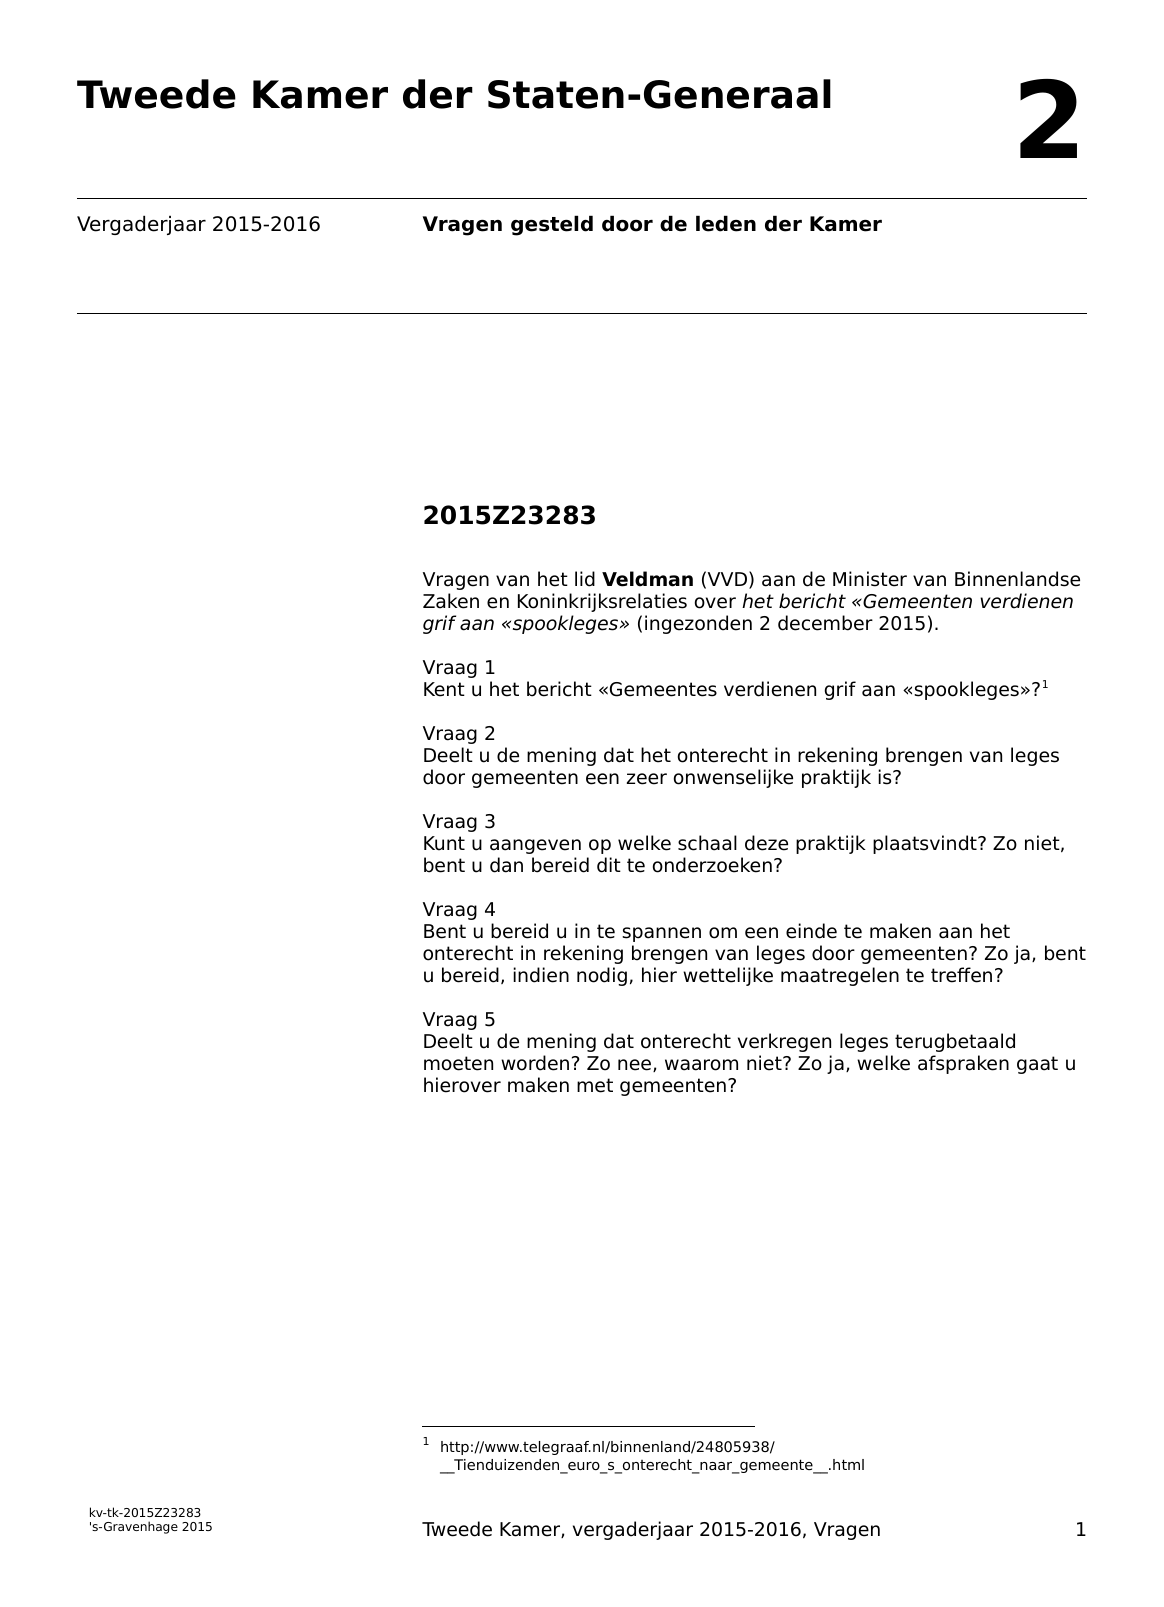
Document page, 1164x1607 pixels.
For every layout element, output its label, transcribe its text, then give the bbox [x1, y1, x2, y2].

text http://www.telegraaf.nl/binnenland/24805938/__Tienduizenden_euro_s_onterecht_naar_gemeente__.html [422, 1435, 1087, 1474]
table_cell Vragen gesteld door de leden der Kamer [422, 199, 1087, 313]
text Vraag 1 [422, 657, 1087, 679]
text Vragen van het lid Veldman (VVD) aan de Minister van Binnenlandse Zaken en Koninkrijksrelaties over het bericht «Gemeenten verdienen grif aan «spookleges» (ingezonden 2 december 2015). [422, 569, 1087, 635]
text Kunt u aangeven op welke schaal deze praktijk plaatsvindt? Zo niet, bent u dan bereid dit te onderzoeken? [422, 833, 1087, 877]
text 2015Z23283 [422, 501, 1087, 531]
text Kent u het bericht «Gemeentes verdienen grif aan «spookleges»? [422, 679, 1087, 701]
text Vraag 2 [422, 723, 1087, 745]
text 's-Gravenhage 2015 [88, 1520, 323, 1534]
table_header Tweede Kamer der Staten-Generaal [77, 59, 886, 198]
text Vraag 3 [422, 811, 1087, 833]
text kv-tk-2015Z23283 [88, 1506, 323, 1520]
text Vraag 4 [422, 899, 1087, 921]
text Deelt u de mening dat onterecht verkregen leges terugbetaald moeten worden? Zo nee, waarom niet? Zo ja, welke afspraken gaat u hierover maken met gemeenten? [422, 1031, 1087, 1097]
text Bent u bereid u in te spannen om een einde te maken aan het onterecht in rekening brengen van leges door gemeenten? Zo ja, bent u bereid, indien nodig, hier wettelijke maatregelen te treffen? [422, 921, 1087, 987]
table_header 2 [886, 59, 1087, 198]
text Deelt u de mening dat het onterecht in rekening brengen van leges door gemeenten een zeer onwenselijke praktijk is? [422, 745, 1087, 789]
text Vraag 5 [422, 1009, 1087, 1031]
table_cell Vergaderjaar 2015-2016 [77, 199, 422, 313]
